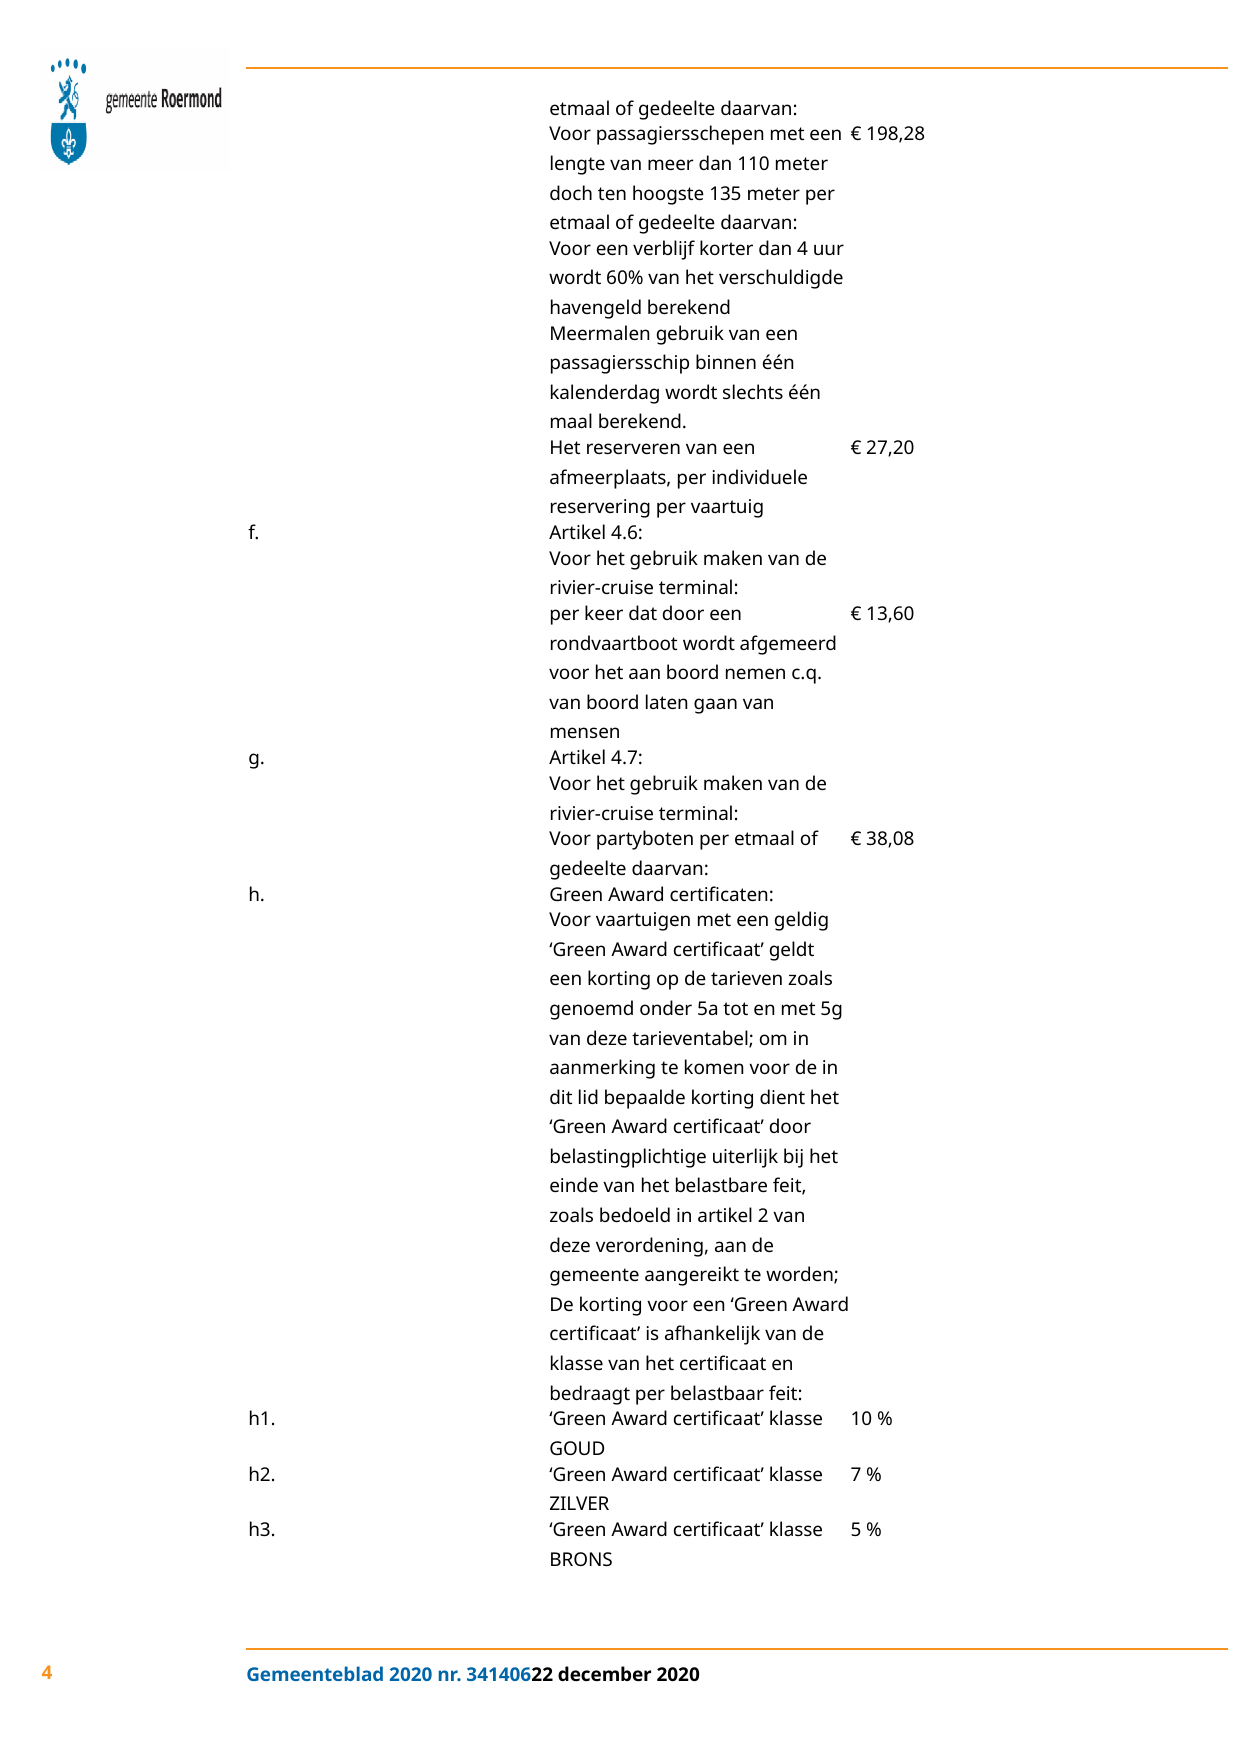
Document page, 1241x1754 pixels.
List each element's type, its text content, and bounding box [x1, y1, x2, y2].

table_cell f. [248, 519, 549, 545]
table_cell [850, 770, 1152, 825]
table_cell Voor partyboten per etmaal of gedeelte daarvan: [549, 825, 850, 881]
table_cell 7 % [850, 1461, 1152, 1516]
table_cell Het reserveren van een afmeerplaats, per individuele reservering per vaartuig [549, 434, 850, 519]
table_cell Voor het gebruik maken van de rivier-cruise terminal: [549, 545, 850, 600]
table_cell Voor passagiersschepen met een lengte van meer dan 110 meter doch ten hoogste 135 meter per etmaal of gedeelte daarvan: [549, 121, 850, 235]
table_cell [248, 825, 549, 881]
table_cell [850, 906, 1152, 1406]
table_cell Voor het gebruik maken van de rivier-cruise terminal: [549, 770, 850, 825]
picture [41, 47, 231, 172]
table_cell [850, 95, 1152, 121]
table_cell [248, 545, 549, 600]
table_cell ‘Green Award certificaat’ klasse GOUD [549, 1406, 850, 1461]
table_cell g. [248, 744, 549, 770]
table_cell [248, 95, 549, 121]
table_cell h3. [248, 1516, 549, 1571]
table_cell [248, 770, 549, 825]
table_cell h. [248, 881, 549, 906]
table_cell ‘Green Award certificaat’ klasse BRONS [549, 1516, 850, 1571]
table_cell ‘Green Award certificaat’ klasse ZILVER [549, 1461, 850, 1516]
table_cell [850, 320, 1152, 434]
table_cell € 198,28 [850, 121, 1152, 235]
table_cell € 27,20 [850, 434, 1152, 519]
table_cell [850, 235, 1152, 320]
table_cell h1. [248, 1406, 549, 1461]
table_cell Artikel 4.7: [549, 744, 850, 770]
table_cell Meermalen gebruik van een passagiersschip binnen één kalenderdag wordt slechts één maal berekend. [549, 320, 850, 434]
table_cell [248, 320, 549, 434]
table_cell Voor vaartuigen met een geldig ‘Green Award certificaat’ geldt een korting op de tarieven zoals genoemd onder 5a tot en met 5g van deze tarieventabel; om in aanmerking te komen voor de in dit lid bepaalde korting dient het ‘Green Award certificaat’ door belastingplichtige uiterlijk bij het einde van het belastbare feit, zoals bedoeld in artikel 2 van deze verordening, aan de gemeente aangereikt te worden; De korting voor een ‘Green Award certificaat’ is afhankelijk van de klasse van het certificaat en bedraagt per belastbaar feit: [549, 906, 850, 1406]
table_cell Green Award certificaten: [549, 881, 850, 906]
table_cell etmaal of gedeelte daarvan: [549, 95, 850, 121]
table_cell [850, 744, 1152, 770]
table_cell Artikel 4.6: [549, 519, 850, 545]
table_cell [850, 881, 1152, 906]
table_cell [850, 545, 1152, 600]
table_cell per keer dat door een rondvaartboot wordt afgemeerd voor het aan boord nemen c.q. van boord laten gaan van mensen [549, 600, 850, 744]
table_cell € 13,60 [850, 600, 1152, 744]
table_cell [850, 519, 1152, 545]
table_cell [248, 121, 549, 235]
table_cell [248, 600, 549, 744]
table_cell € 38,08 [850, 825, 1152, 881]
table_cell 5 % [850, 1516, 1152, 1571]
table_cell [248, 235, 549, 320]
table_cell Voor een verblijf korter dan 4 uur wordt 60% van het verschuldigde havengeld berekend [549, 235, 850, 320]
table_cell [248, 434, 549, 519]
table_cell 10 % [850, 1406, 1152, 1461]
table_cell h2. [248, 1461, 549, 1516]
table_cell [248, 906, 549, 1406]
